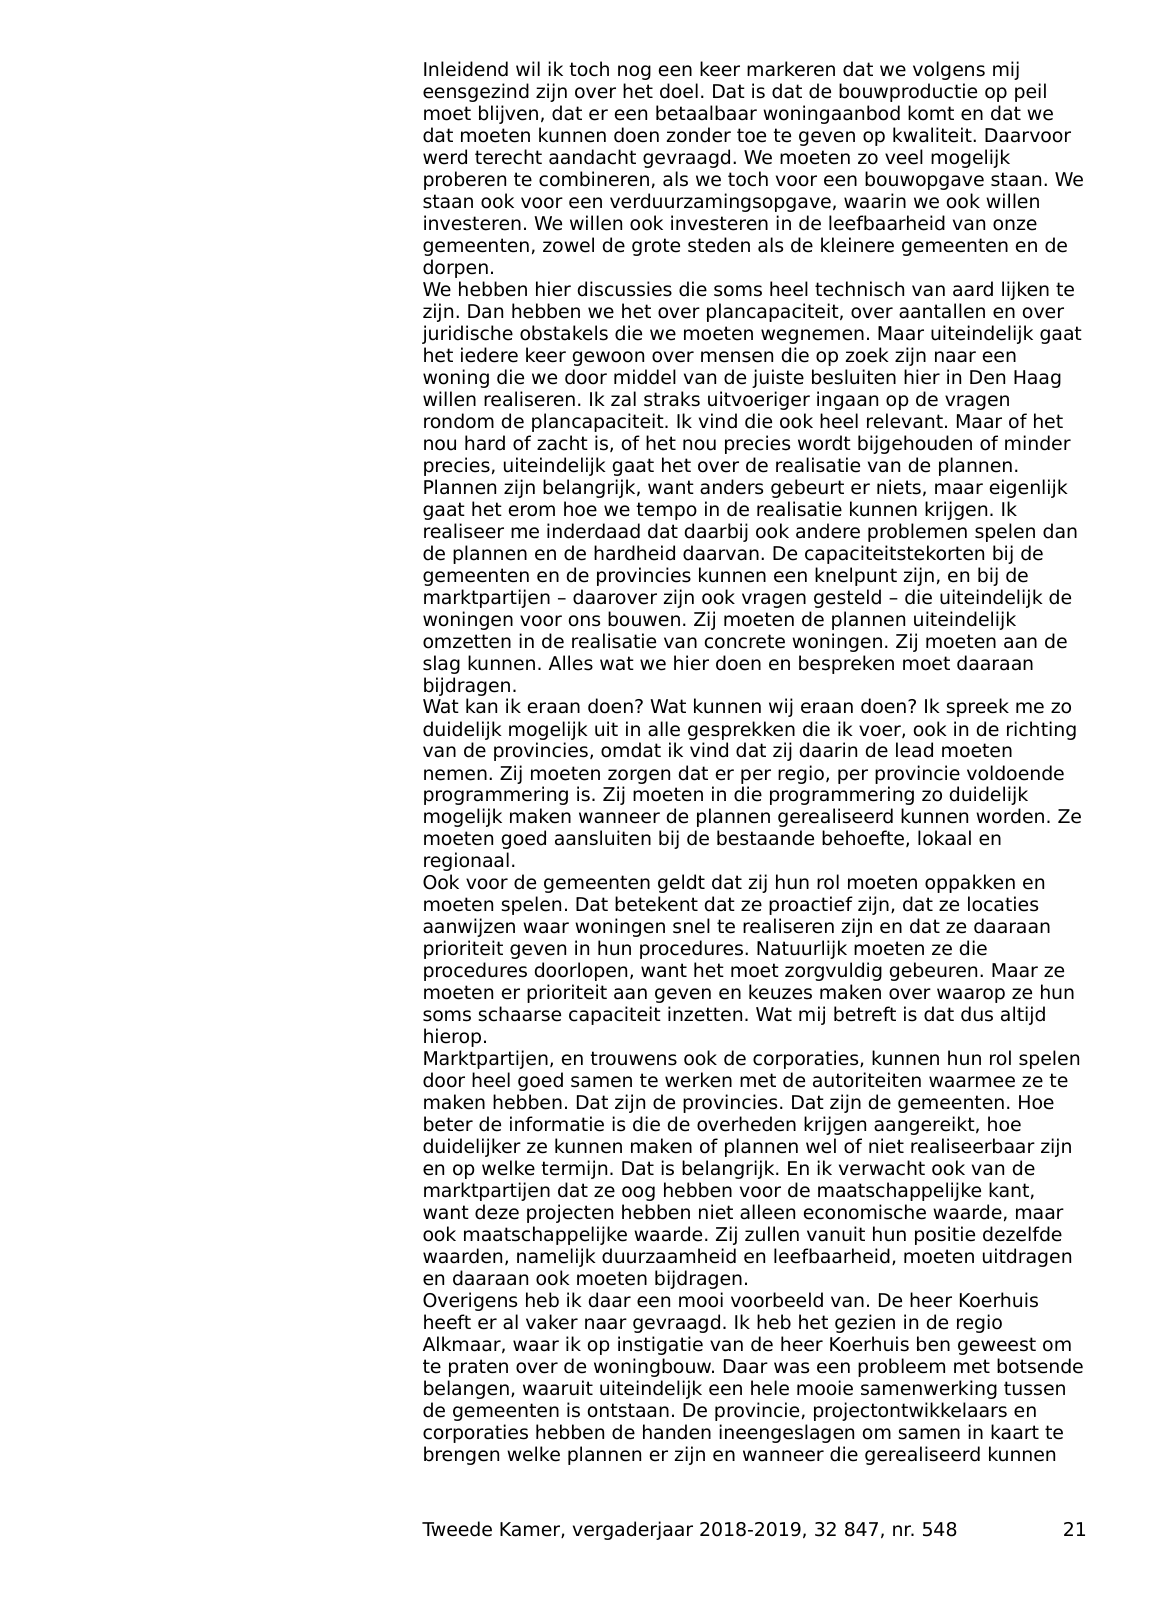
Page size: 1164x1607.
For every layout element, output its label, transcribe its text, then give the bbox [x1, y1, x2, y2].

text We hebben hier discussies die soms heel technisch van aard lijken te zijn. Dan hebben we het over plancapaciteit, over aantallen en over juridische obstakels die we moeten wegnemen. Maar uiteindelijk gaat het iedere keer gewoon over mensen die op zoek zijn naar een woning die we door middel van de juiste besluiten hier in Den Haag willen realiseren. Ik zal straks uitvoeriger ingaan op de vragen rondom de plancapaciteit. Ik vind die ook heel relevant. Maar of het nou hard of zacht is, of het nou precies wordt bijgehouden of minder precies, uiteindelijk gaat het over de realisatie van de plannen. Plannen zijn belangrijk, want anders gebeurt er niets, maar eigenlijk gaat het erom hoe we tempo in de realisatie kunnen krijgen. Ik realiseer me inderdaad dat daarbij ook andere problemen spelen dan de plannen en de hardheid daarvan. De capaciteitstekorten bij de gemeenten en de provincies kunnen een knelpunt zijn, en bij de marktpartijen – daarover zijn ook vragen gesteld – die uiteindelijk de woningen voor ons bouwen. Zij moeten de plannen uiteindelijk omzetten in de realisatie van concrete woningen. Zij moeten aan de slag kunnen. Alles wat we hier doen en bespreken moet daaraan bijdragen. [422, 279, 1087, 696]
text Marktpartijen, en trouwens ook de corporaties, kunnen hun rol spelen door heel goed samen te werken met de autoriteiten waarmee ze te maken hebben. Dat zijn de provincies. Dat zijn de gemeenten. Hoe beter de informatie is die de overheden krijgen aangereikt, hoe duidelijker ze kunnen maken of plannen wel of niet realiseerbaar zijn en op welke termijn. Dat is belangrijk. En ik verwacht ook van de marktpartijen dat ze oog hebben voor de maatschappelijke kant, want deze projecten hebben niet alleen economische waarde, maar ook maatschappelijke waarde. Zij zullen vanuit hun positie dezelfde waarden, namelijk duurzaamheid en leefbaarheid, moeten uitdragen en daaraan ook moeten bijdragen. [422, 1048, 1087, 1290]
text Overigens heb ik daar een mooi voorbeeld van. De heer Koerhuis heeft er al vaker naar gevraagd. Ik heb het gezien in de regio Alkmaar, waar ik op instigatie van de heer Koerhuis ben geweest om te praten over de woningbouw. Daar was een probleem met botsende belangen, waaruit uiteindelijk een hele mooie samenwerking tussen de gemeenten is ontstaan. De provincie, projectontwikkelaars en corporaties hebben de handen ineengeslagen om samen in kaart te brengen welke plannen er zijn en wanneer die gerealiseerd kunnen [422, 1290, 1087, 1466]
text Inleidend wil ik toch nog een keer markeren dat we volgens mij eensgezind zijn over het doel. Dat is dat de bouwproductie op peil moet blijven, dat er een betaalbaar woningaanbod komt en dat we dat moeten kunnen doen zonder toe te geven op kwaliteit. Daarvoor werd terecht aandacht gevraagd. We moeten zo veel mogelijk proberen te combineren, als we toch voor een bouwopgave staan. We staan ook voor een verduurzamingsopgave, waarin we ook willen investeren. We willen ook investeren in de leefbaarheid van onze gemeenten, zowel de grote steden als de kleinere gemeenten en de dorpen. [422, 59, 1087, 279]
text Wat kan ik eraan doen? Wat kunnen wij eraan doen? Ik spreek me zo duidelijk mogelijk uit in alle gesprekken die ik voer, ook in de richting van de provincies, omdat ik vind dat zij daarin de lead moeten nemen. Zij moeten zorgen dat er per regio, per provincie voldoende programmering is. Zij moeten in die programmering zo duidelijk mogelijk maken wanneer de plannen gerealiseerd kunnen worden. Ze moeten goed aansluiten bij de bestaande behoefte, lokaal en regionaal. [422, 696, 1087, 872]
text Ook voor de gemeenten geldt dat zij hun rol moeten oppakken en moeten spelen. Dat betekent dat ze proactief zijn, dat ze locaties aanwijzen waar woningen snel te realiseren zijn en dat ze daaraan prioriteit geven in hun procedures. Natuurlijk moeten ze die procedures doorlopen, want het moet zorgvuldig gebeuren. Maar ze moeten er prioriteit aan geven en keuzes maken over waarop ze hun soms schaarse capaciteit inzetten. Wat mij betreft is dat dus altijd hierop. [422, 872, 1087, 1048]
